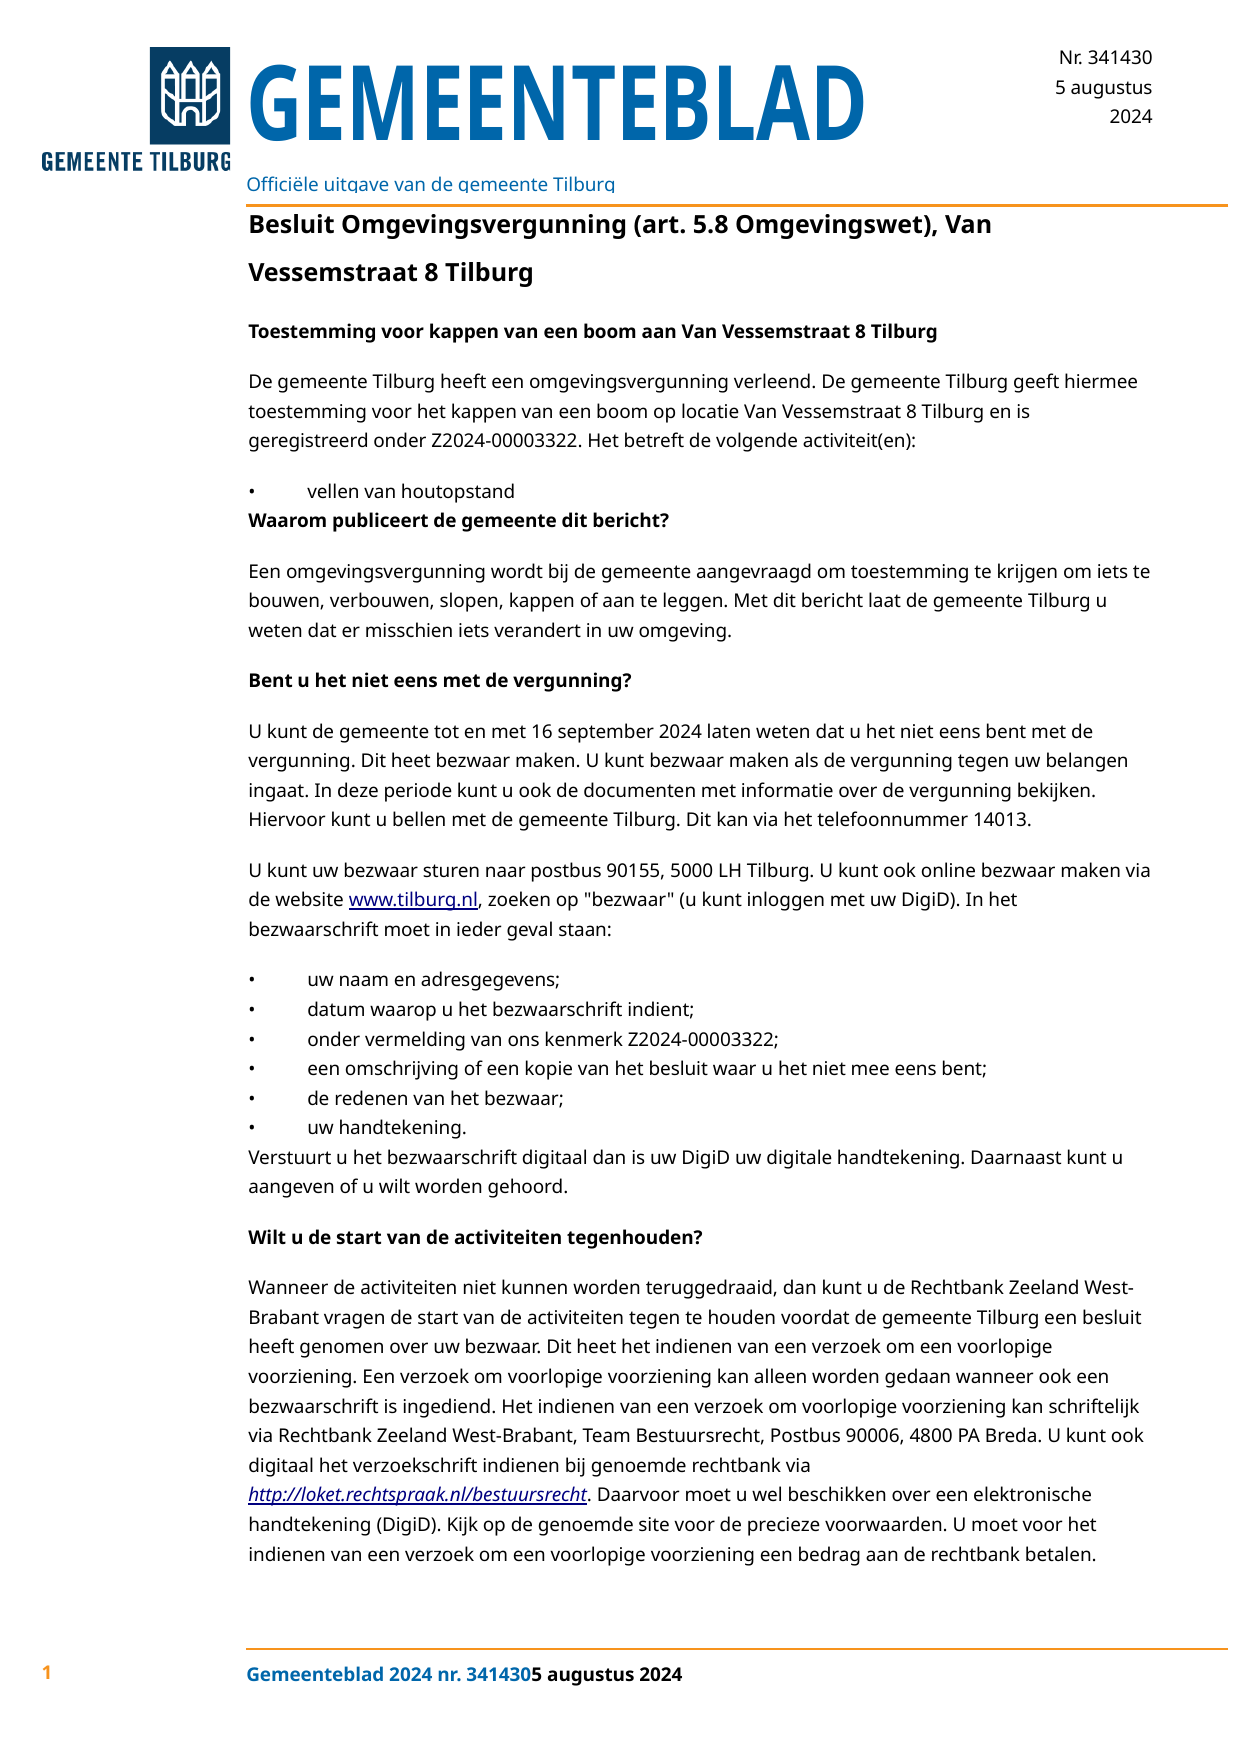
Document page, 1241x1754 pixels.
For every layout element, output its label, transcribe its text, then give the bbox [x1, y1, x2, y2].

text Toestemming voor kappen van een boom aan Van Vessemstraat 8 Tilburg [248, 318, 1152, 344]
list datum waarop u het bezwaarschrift indient; [248, 996, 1152, 1022]
list onder vermelding van ons kenmerk Z2024-00003322; [248, 1026, 1152, 1052]
text Een omgevingsvergunning wordt bij de gemeente aangevraagd om toestemming te krijgen om iets te bouwen, verbouwen, slopen, kappen of aan te leggen. Met dit bericht laat de gemeente Tilburg u weten dat er misschien iets verandert in uw omgeving. [248, 558, 1152, 643]
text U kunt de gemeente tot en met 16 september 2024 laten weten dat u het niet eens bent met de vergunning. Dit heet bezwaar maken. U kunt bezwaar maken als de vergunning tegen uw belangen ingaat. In deze periode kunt u ook de documenten met informatie over de vergunning bekijken. Hiervoor kunt u bellen met de gemeente Tilburg. Dit kan via het telefoonnummer 14013. [248, 718, 1152, 832]
list een omschrijving of een kopie van het besluit waar u het niet mee eens bent; [248, 1055, 1152, 1081]
text Waarom publiceert de gemeente dit bericht? [248, 507, 1152, 533]
text U kunt uw bezwaar sturen naar postbus 90155, 5000 LH Tilburg. U kunt ook online bezwaar maken via de website www.tilburg.nl, zoeken op "bezwaar" (u kunt inloggen met uw DigiD). In het bezwaarschrift moet in ieder geval staan: [248, 857, 1152, 942]
text Verstuurt u het bezwaarschrift digitaal dan is uw DigiD uw digitale handtekening. Daarnaast kunt u aangeven of u wilt worden gehoord. [248, 1144, 1152, 1199]
text Wanneer de activiteiten niet kunnen worden teruggedraaid, dan kunt u de Rechtbank Zeeland West-Brabant vragen de start van de activiteiten tegen te houden voordat de gemeente Tilburg een besluit heeft genomen over uw bezwaar. Dit heet het indienen van een verzoek om een voorlopige voorziening. Een verzoek om voorlopige voorziening kan alleen worden gedaan wanneer ook een bezwaarschrift is ingediend. Het indienen van een verzoek om voorlopige voorziening kan schriftelijk via Rechtbank Zeeland West-Brabant, Team Bestuursrecht, Postbus 90006, 4800 PA Breda. U kunt ook digitaal het verzoekschrift indienen bij genoemde rechtbank via http://loket.rechtspraak.nl/bestuursrecht. Daarvoor moet u wel beschikken over een elektronische handtekening (DigiD). Kijk op de genoemde site voor de precieze voorwaarden. U moet voor het indienen van een verzoek om een voorlopige voorziening een bedrag aan de rechtbank betalen. [248, 1274, 1152, 1567]
text De gemeente Tilburg heeft een omgevingsvergunning verleend. De gemeente Tilburg geeft hiermee toestemming voor het kappen van een boom op locatie Van Vessemstraat 8 Tilburg en is geregistreerd onder Z2024-00003322. Het betreft de volgende activiteit(en): [248, 368, 1152, 453]
list uw naam en adresgegevens; [248, 967, 1152, 992]
list de redenen van het bezwaar; [248, 1085, 1152, 1111]
text Besluit Omgevingsvergunning (art. 5.8 Omgevingswet), Van Vessemstraat 8 Tilburg [248, 207, 1152, 288]
picture [41, 47, 231, 172]
text Bent u het niet eens met de vergunning? [248, 667, 1152, 693]
text Wilt u de start van de activiteiten tegenhouden? [248, 1224, 1152, 1250]
list vellen van houtopstand [248, 478, 1152, 504]
list uw handtekening. [248, 1114, 1152, 1140]
